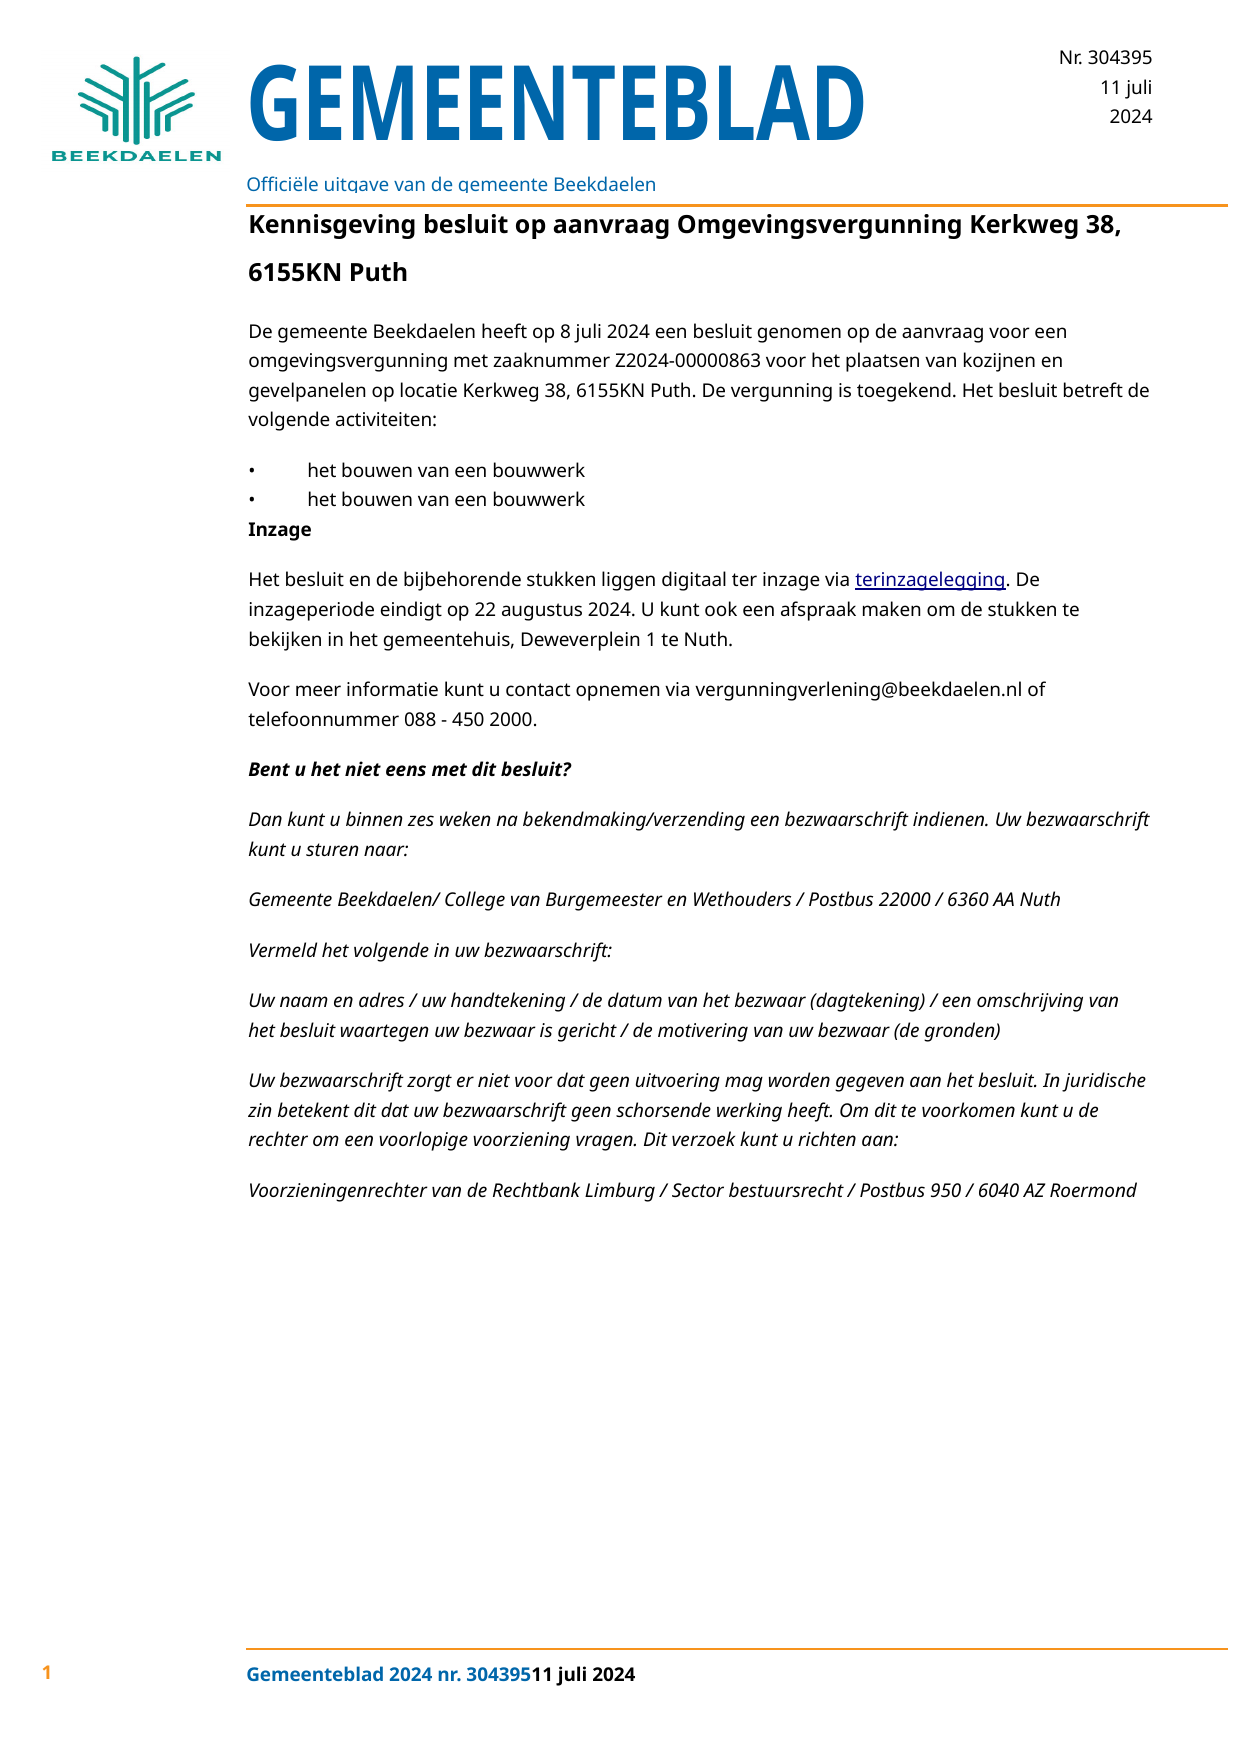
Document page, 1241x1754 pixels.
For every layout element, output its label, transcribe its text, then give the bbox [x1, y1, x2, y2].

text Gemeente Beekdaelen/ College van Burgemeester en Wethouders / Postbus 22000 / 6360 AA Nuth [248, 887, 1152, 912]
text Dan kunt u binnen zes weken na bekendmaking/verzending een bezwaarschrift indienen. Uw bezwaarschrift kunt u sturen naar: [248, 807, 1152, 862]
text Kennisgeving besluit op aanvraag Omgevingsvergunning Kerkweg 38, 6155KN Puth [248, 207, 1152, 288]
list het bouwen van een bouwwerk [248, 457, 1152, 483]
text Het besluit en de bijbehorende stukken liggen digitaal ter inzage via terinzagelegging. De inzageperiode eindigt op 22 augustus 2024. U kunt ook een afspraak maken om de stukken te bekijken in het gemeentehuis, Deweverplein 1 te Nuth. [248, 567, 1152, 652]
text Uw naam en adres / uw handtekening / de datum van het bezwaar (dagtekening) / een omschrijving van het besluit waartegen uw bezwaar is gericht / de motivering van uw bezwaar (de gronden) [248, 987, 1152, 1043]
text De gemeente Beekdaelen heeft op 8 juli 2024 een besluit genomen op de aanvraag voor een omgevingsvergunning met zaaknummer Z2024-00000863 voor het plaatsen van kozijnen en gevelpanelen op locatie Kerkweg 38, 6155KN Puth. De vergunning is toegekend. Het besluit betreft de volgende activiteiten: [248, 318, 1152, 432]
picture [41, 47, 231, 172]
text Vermeld het volgende in uw bezwaarschrift: [248, 937, 1152, 963]
text Voor meer informatie kunt u contact opnemen via vergunningverlening@beekdaelen.nl of telefoonnummer 088 - 450 2000. [248, 676, 1152, 732]
text Uw bezwaarschrift zorgt er niet voor dat geen uitvoering mag worden gegeven aan het besluit. In juridische zin betekent dit dat uw bezwaarschrift geen schorsende werking heeft. Om dit te voorkomen kunt u de rechter om een voorlopige voorziening vragen. Dit verzoek kunt u richten aan: [248, 1067, 1152, 1152]
list het bouwen van een bouwwerk [248, 487, 1152, 512]
text Inzage [248, 516, 1152, 542]
text Bent u het niet eens met dit besluit? [248, 756, 1152, 782]
text Voorzieningenrechter van de Rechtbank Limburg / Sector bestuursrecht / Postbus 950 / 6040 AZ Roermond [248, 1177, 1152, 1203]
